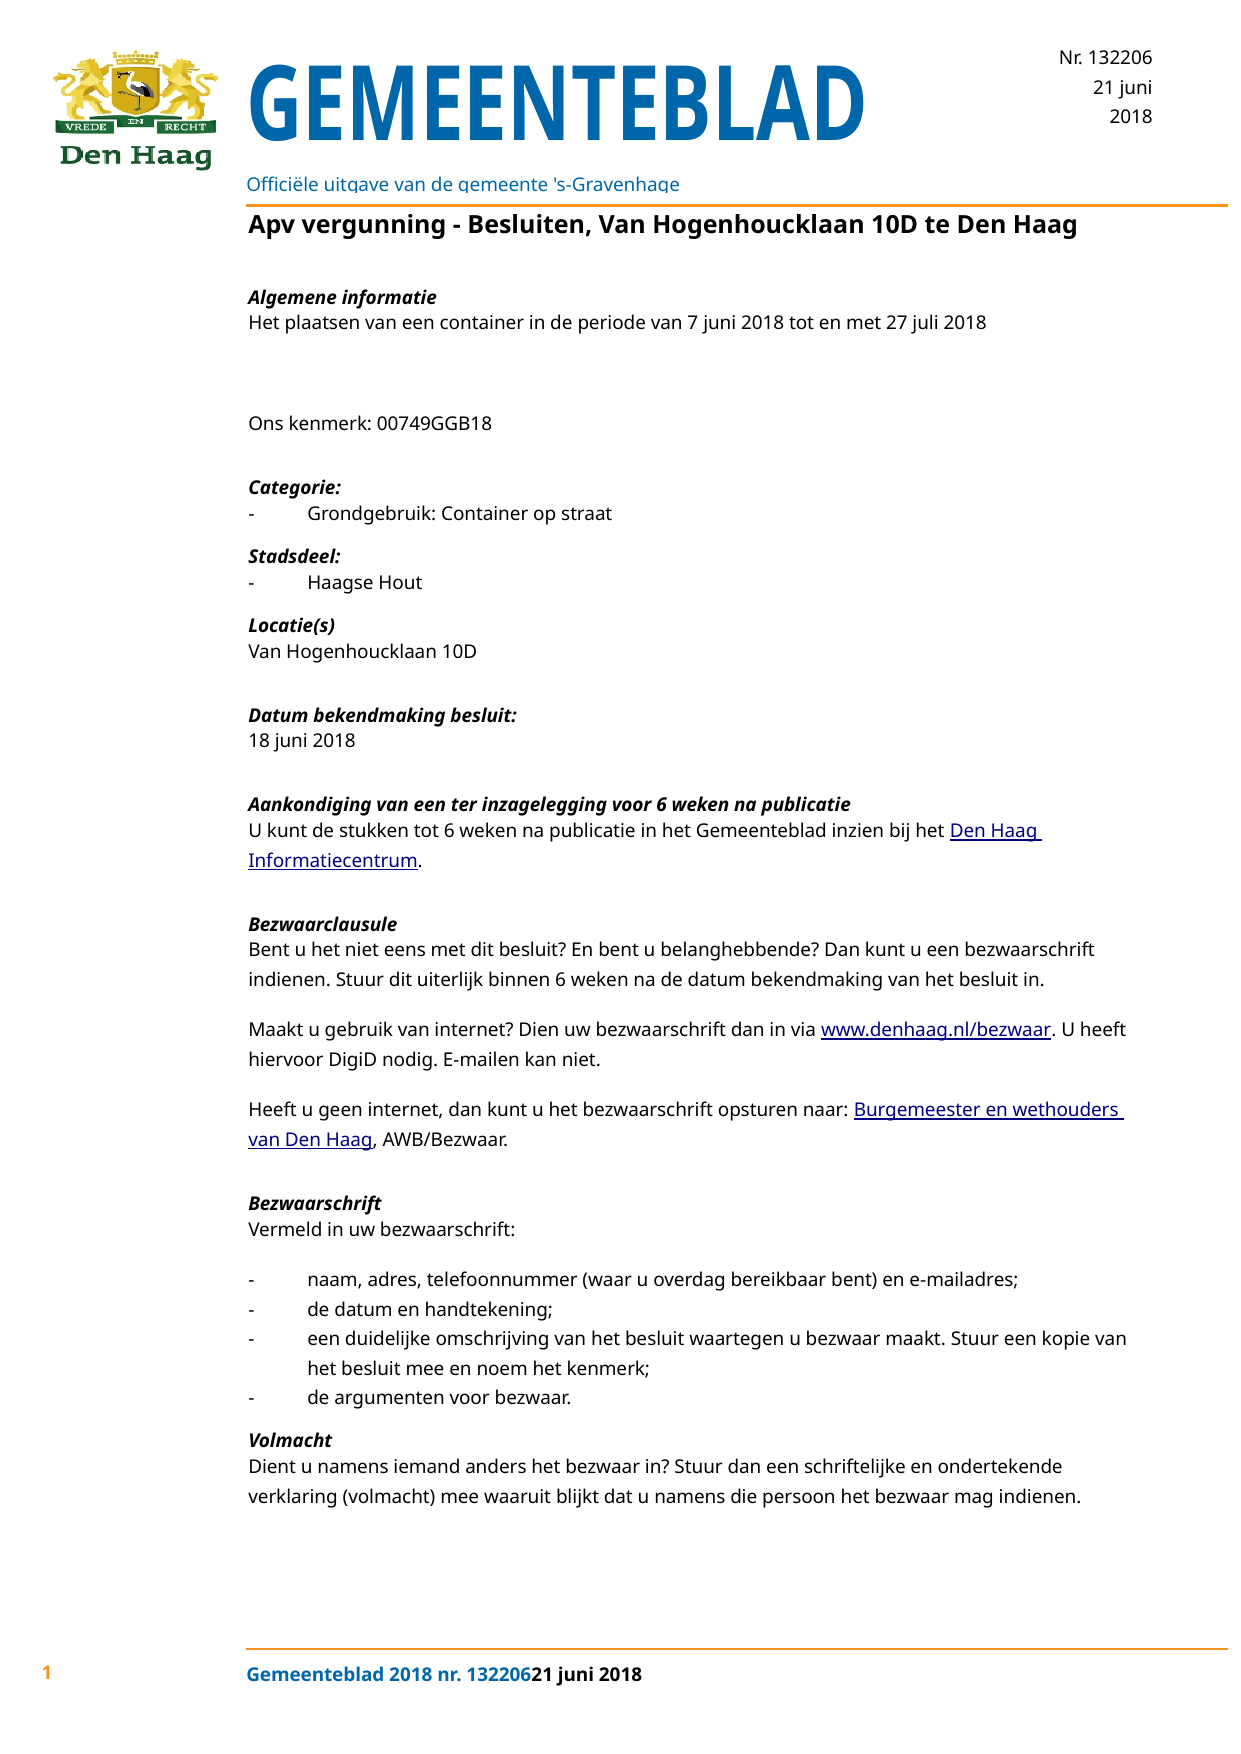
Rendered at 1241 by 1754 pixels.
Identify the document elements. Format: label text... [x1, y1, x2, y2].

text Maakt u gebruik van internet? Dien uw bezwaarschrift dan in via www.denhaag.nl/bezwaar. U heeft hiervoor DigiD nodig. E-mailen kan niet. [248, 1016, 1152, 1072]
picture [41, 47, 231, 172]
text Dient u namens iemand anders het bezwaar in? Stuur dan een schriftelijke en ondertekende verklaring (volmacht) mee waaruit blijkt dat u namens die persoon het bezwaar mag indienen. [248, 1453, 1152, 1509]
text Stadsdeel: [248, 543, 1152, 569]
text 18 juni 2018 [248, 727, 1152, 753]
text Heeft u geen internet, dan kunt u het bezwaarschrift opsturen naar: Burgemeester en wethouders van Den Haag, AWB/Bezwaar. [248, 1096, 1152, 1152]
text Van Hogenhoucklaan 10D [248, 638, 1152, 663]
text Locatie(s) [248, 612, 1152, 638]
list naam, adres, telefoonnummer (waar u overdag bereikbaar bent) en e-mailadres; [248, 1266, 1152, 1292]
list Grondgebruik: Container op straat [248, 500, 1152, 526]
text Bent u het niet eens met dit besluit? En bent u belanghebbende? Dan kunt u een bezwaarschrift indienen. Stuur dit uiterlijk binnen 6 weken na de datum bekendmaking van het besluit in. [248, 936, 1152, 992]
text Algemene informatie [248, 284, 1152, 309]
list de datum en handtekening; [248, 1296, 1152, 1321]
list een duidelijke omschrijving van het besluit waartegen u bezwaar maakt. Stuur een kopie van het besluit mee en noem het kenmerk; [248, 1325, 1152, 1381]
text Categorie: [248, 474, 1152, 500]
list de argumenten voor bezwaar. [248, 1384, 1152, 1410]
text Apv vergunning - Besluiten, Van Hogenhoucklaan 10D te Den Haag [248, 207, 1152, 241]
text Vermeld in uw bezwaarschrift: [248, 1216, 1152, 1241]
text Ons kenmerk: 00749GGB18 [248, 410, 1152, 436]
text Datum bekendmaking besluit: [248, 702, 1152, 727]
text Aankondiging van een ter inzagelegging voor 6 weken na publicatie [248, 791, 1152, 817]
text U kunt de stukken tot 6 weken na publicatie in het Gemeenteblad inzien bij het Den Haag Informatiecentrum. [248, 817, 1152, 872]
list Haagse Hout [248, 569, 1152, 595]
text Bezwaarclausule [248, 911, 1152, 936]
text Bezwaarschrift [248, 1190, 1152, 1216]
text Het plaatsen van een container in de periode van 7 juni 2018 tot en met 27 juli 2018 [248, 309, 1152, 335]
text Volmacht [248, 1428, 1152, 1453]
